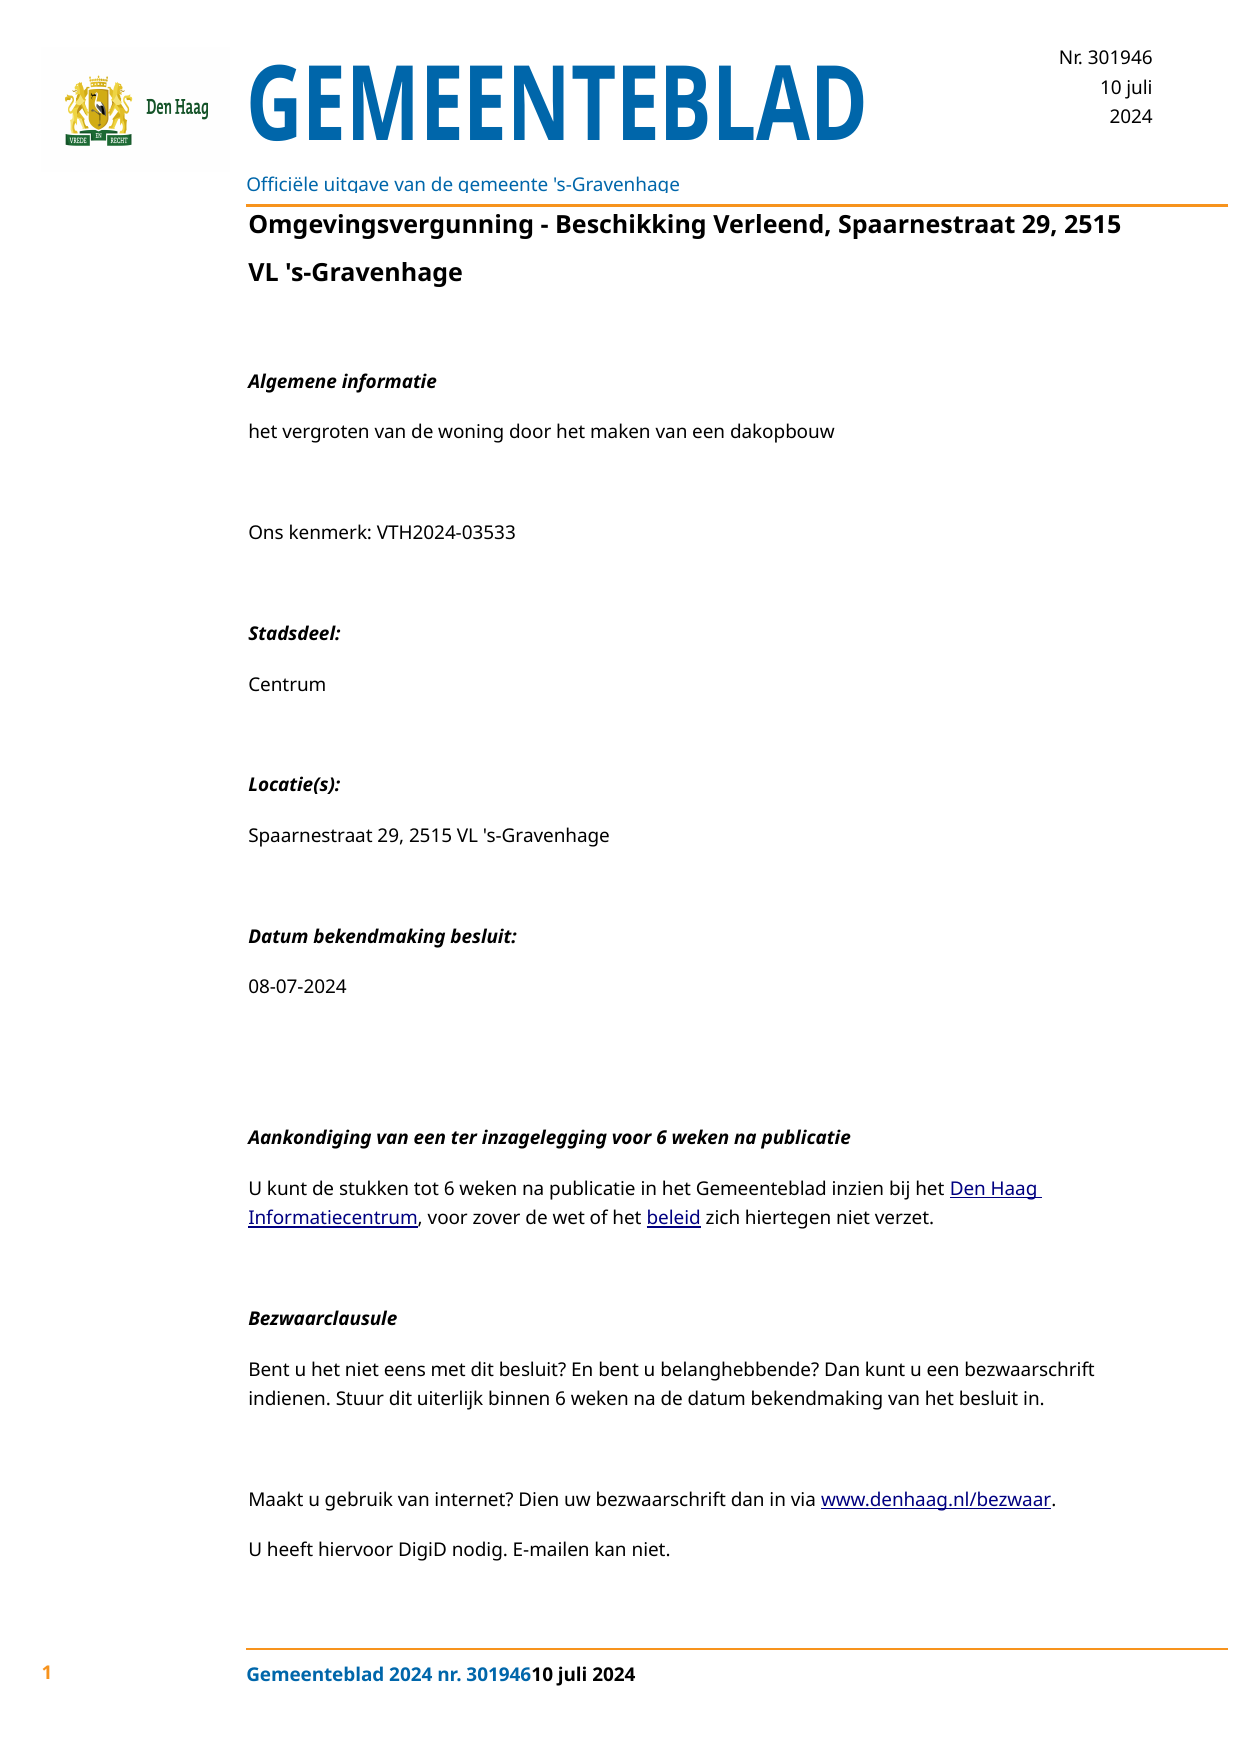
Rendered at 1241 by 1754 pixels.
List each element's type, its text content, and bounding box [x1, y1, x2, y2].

text Locatie(s): [248, 772, 1152, 797]
text Algemene informatie [248, 368, 1152, 394]
text Omgevingsvergunning - Beschikking Verleend, Spaarnestraat 29, 2515 VL 's-Gravenhage [248, 207, 1152, 288]
text Bent u het niet eens met dit besluit? En bent u belanghebbende? Dan kunt u een bezwaarschrift indienen. Stuur dit uiterlijk binnen 6 weken na de datum bekendmaking van het besluit in. [248, 1356, 1152, 1411]
text Stadsdeel: [248, 620, 1152, 646]
text Ons kenmerk: VTH2024-03533 [248, 519, 1152, 545]
text Spaarnestraat 29, 2515 VL 's-Gravenhage [248, 822, 1152, 848]
picture [41, 47, 231, 172]
text 08-07-2024 [248, 973, 1152, 999]
text het vergroten van de woning door het maken van een dakopbouw [248, 419, 1152, 444]
text U kunt de stukken tot 6 weken na publicatie in het Gemeenteblad inzien bij het Den Haag Informatiecentrum, voor zover de wet of het beleid zich hiertegen niet verzet. [248, 1175, 1152, 1230]
text U heeft hiervoor DigiD nodig. E-mailen kan niet. [248, 1537, 1152, 1562]
text Aankondiging van een ter inzagelegging voor 6 weken na publicatie [248, 1124, 1152, 1150]
text Bezwaarclausule [248, 1305, 1152, 1331]
text Maakt u gebruik van internet? Dien uw bezwaarschrift dan in via www.denhaag.nl/bezwaar. [248, 1486, 1152, 1512]
text Datum bekendmaking besluit: [248, 923, 1152, 949]
text Centrum [248, 671, 1152, 697]
